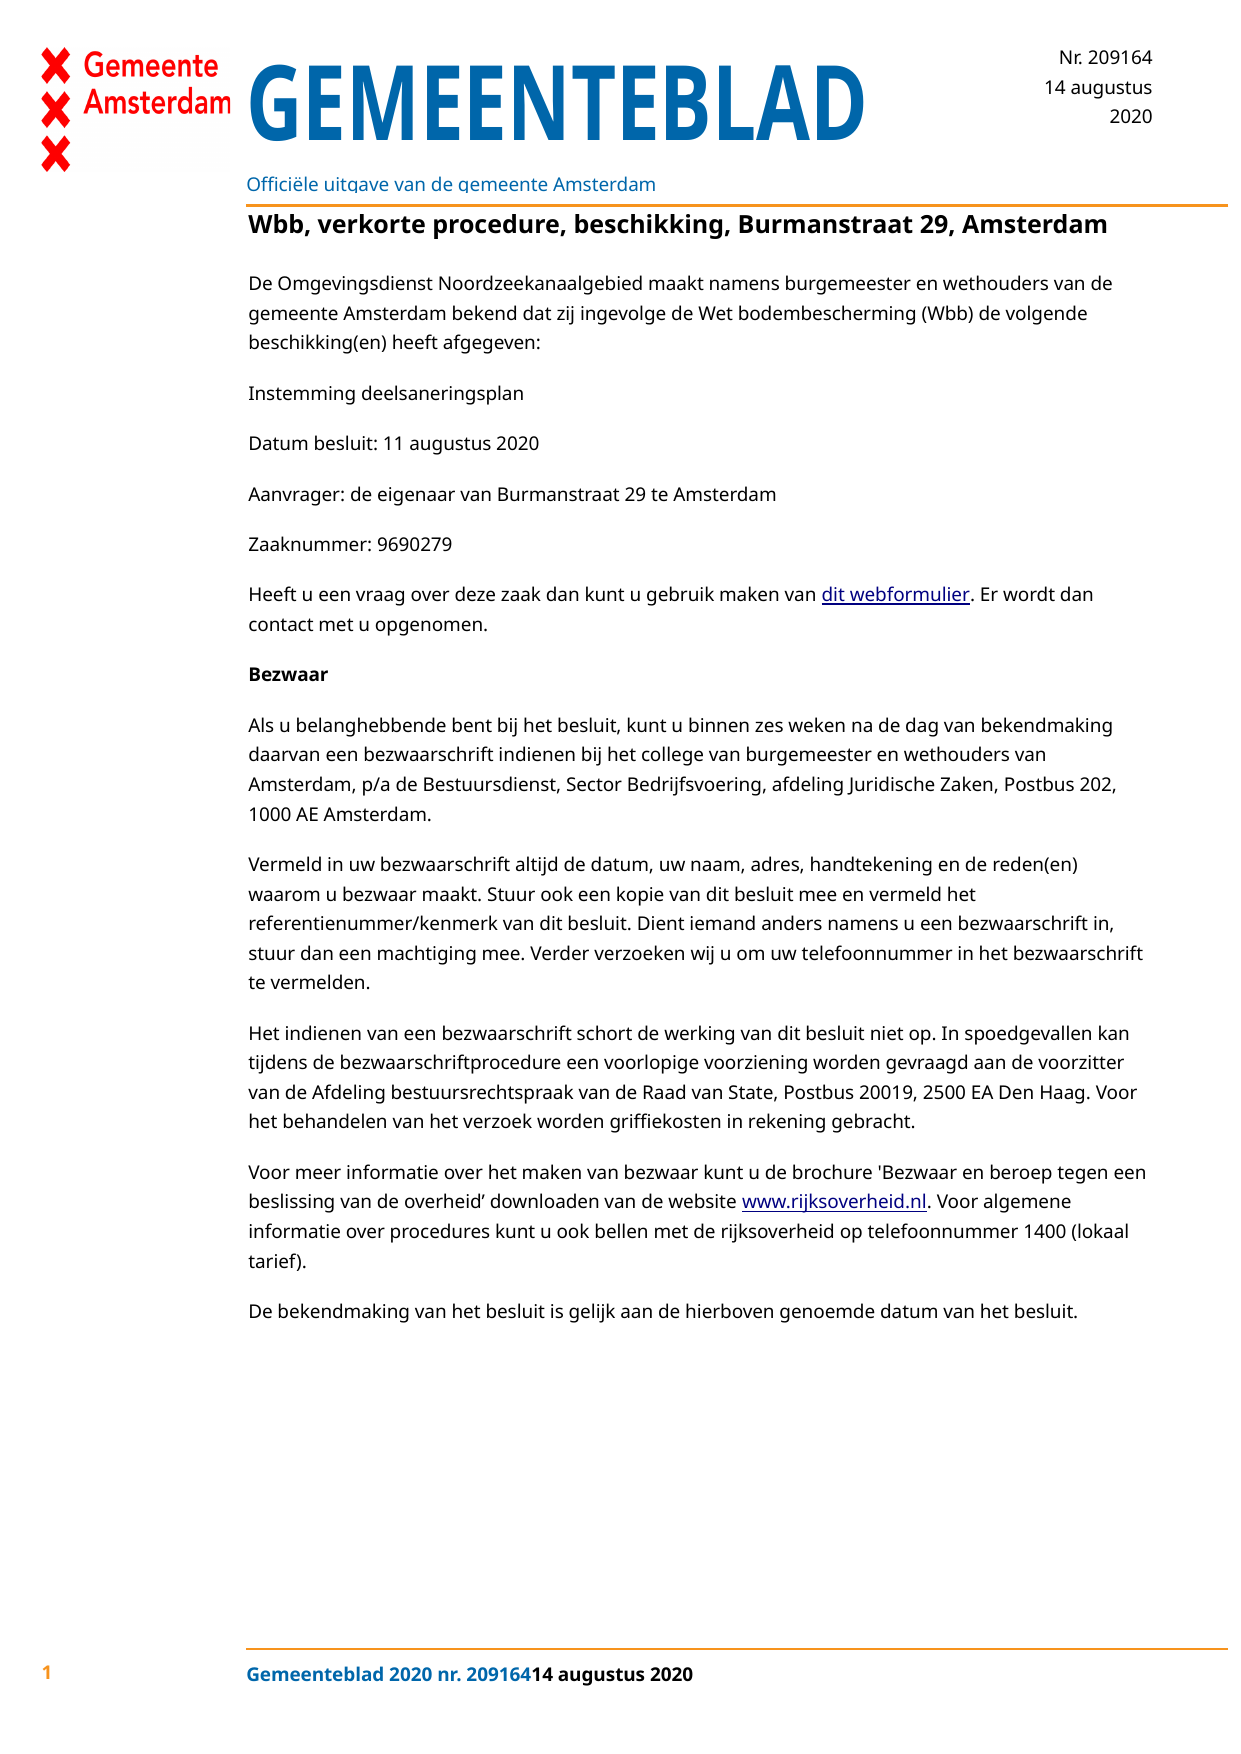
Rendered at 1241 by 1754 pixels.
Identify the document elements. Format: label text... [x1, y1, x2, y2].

picture [41, 47, 231, 172]
text Instemming deelsaneringsplan [248, 380, 1152, 406]
text Voor meer informatie over het maken van bezwaar kunt u de brochure 'Bezwaar en beroep tegen een beslissing van de overheid’ downloaden van de website www.rijksoverheid.nl. Voor algemene informatie over procedures kunt u ook bellen met de rijksoverheid op telefoonnummer 1400 (lokaal tarief). [248, 1159, 1152, 1273]
text Heeft u een vraag over deze zaak dan kunt u gebruik maken van dit webformulier. Er wordt dan contact met u opgenomen. [248, 582, 1152, 637]
text Bezwaar [248, 662, 1152, 687]
text Vermeld in uw bezwaarschrift altijd de datum, uw naam, adres, handtekening en de reden(en) waarom u bezwaar maakt. Stuur ook een kopie van dit besluit mee en vermeld het referentienummer/kenmerk van dit besluit. Dient iemand anders namens u een bezwaarschrift in, stuur dan een machtiging mee. Verder verzoeken wij u om uw telefoonnummer in het bezwaarschrift te vermelden. [248, 851, 1152, 995]
text De Omgevingsdienst Noordzeekanaalgebied maakt namens burgemeester en wethouders van de gemeente Amsterdam bekend dat zij ingevolge de Wet bodembescherming (Wbb) de volgende beschikking(en) heeft afgegeven: [248, 270, 1152, 355]
text Wbb, verkorte procedure, beschikking, Burmanstraat 29, Amsterdam [248, 207, 1152, 241]
text Datum besluit: 11 augustus 2020 [248, 430, 1152, 456]
text Zaaknummer: 9690279 [248, 531, 1152, 557]
text De bekendmaking van het besluit is gelijk aan de hierboven genoemde datum van het besluit. [248, 1298, 1152, 1324]
text Aanvrager: de eigenaar van Burmanstraat 29 te Amsterdam [248, 481, 1152, 506]
text Als u belanghebbende bent bij het besluit, kunt u binnen zes weken na de dag van bekendmaking daarvan een bezwaarschrift indienen bij het college van burgemeester en wethouders van Amsterdam, p/a de Bestuursdienst, Sector Bedrijfsvoering, afdeling Juridische Zaken, Postbus 202, 1000 AE Amsterdam. [248, 712, 1152, 826]
text Het indienen van een bezwaarschrift schort de werking van dit besluit niet op. In spoedgevallen kan tijdens de bezwaarschriftprocedure een voorlopige voorziening worden gevraagd aan de voorzitter van de Afdeling bestuursrechtspraak van de Raad van State, Postbus 20019, 2500 EA Den Haag. Voor het behandelen van het verzoek worden griffiekosten in rekening gebracht. [248, 1020, 1152, 1134]
